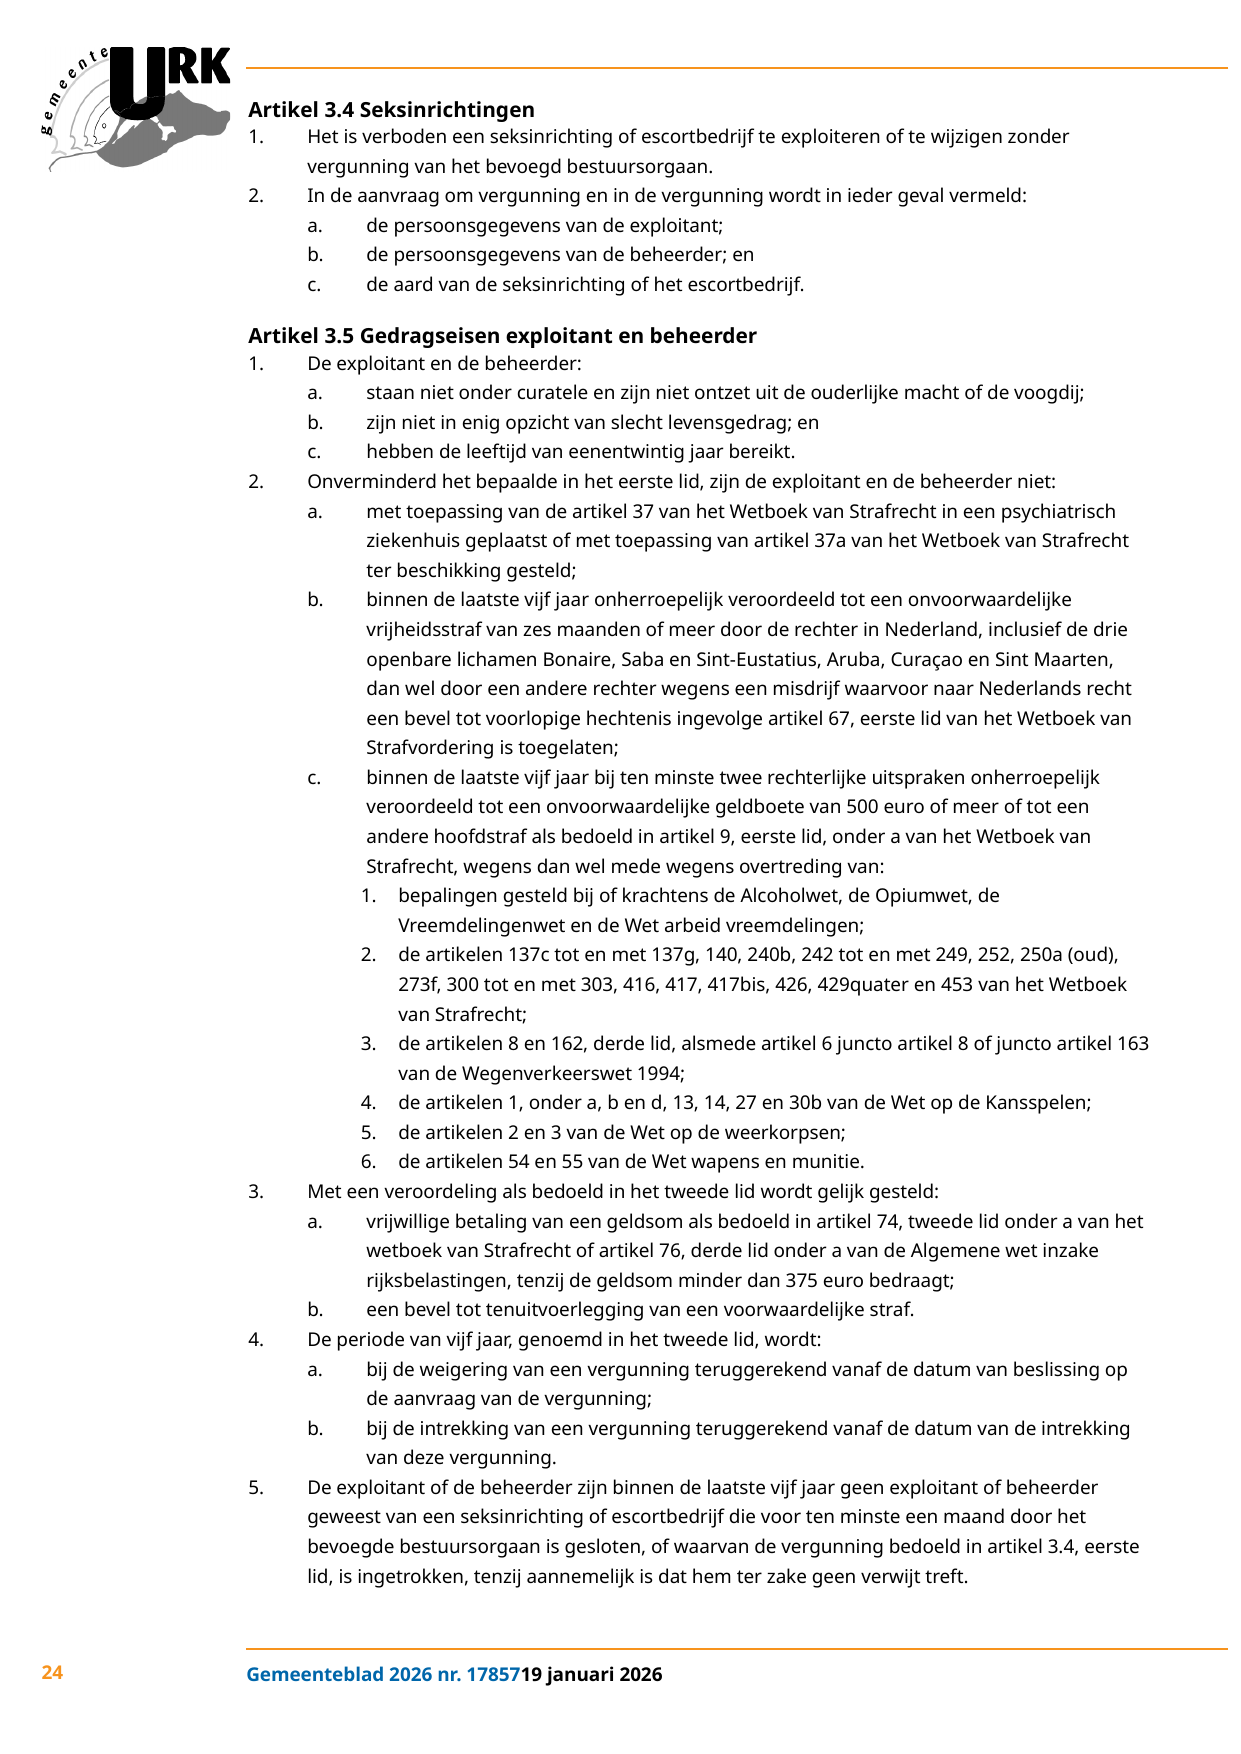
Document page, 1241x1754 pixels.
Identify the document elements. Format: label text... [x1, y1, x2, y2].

list binnen de laatste vijf jaar bij ten minste twee rechterlijke uitspraken onherroepelijk veroordeeld tot een onvoorwaardelijke geldboete van 500 euro of meer of tot een andere hoofdstraf als bedoeld in artikel 9, eerste lid, onder a van het Wetboek van Strafrecht, wegens dan wel mede wegens overtreding van: [307, 764, 1152, 879]
list binnen de laatste vijf jaar onherroepelijk veroordeeld tot een onvoorwaardelijke vrijheidsstraf van zes maanden of meer door de rechter in Nederland, inclusief de drie openbare lichamen Bonaire, Saba en Sint-Eustatius, Aruba, Curaçao en Sint Maarten, dan wel door een andere rechter wegens een misdrijf waarvoor naar Nederlands recht een bevel tot voorlopige hechtenis ingevolge artikel 67, eerste lid van het Wetboek van Strafvordering is toegelaten; [307, 587, 1152, 760]
list hebben de leeftijd van eenentwintig jaar bereikt. [307, 439, 1152, 464]
list de aard van de seksinrichting of het escortbedrijf. [307, 271, 1152, 297]
picture [41, 47, 231, 172]
list bepalingen gesteld bij of krachtens de Alcoholwet, de Opiumwet, de Vreemdelingenwet en de Wet arbeid vreemdelingen; [361, 882, 1152, 938]
list de artikelen 54 en 55 van de Wet wapens en munitie. [361, 1149, 1152, 1174]
list een bevel tot tenuitvoerlegging van een voorwaardelijke straf. [307, 1297, 1152, 1322]
list bij de intrekking van een vergunning teruggerekend vanaf de datum van de intrekking van deze vergunning. [307, 1415, 1152, 1470]
list vrijwillige betaling van een geldsom als bedoeld in artikel 74, tweede lid onder a van het wetboek van Strafrecht of artikel 76, derde lid onder a van de Algemene wet inzake rijksbelastingen, tenzij de geldsom minder dan 375 euro bedraagt; [307, 1208, 1152, 1293]
list Met een veroordeling als bedoeld in het tweede lid wordt gelijk gesteld: [248, 1178, 1152, 1204]
list De exploitant en de beheerder: [248, 350, 1152, 376]
list zijn niet in enig opzicht van slecht levensgedrag; en [307, 409, 1152, 435]
list met toepassing van de artikel 37 van het Wetboek van Strafrecht in een psychiatrisch ziekenhuis geplaatst of met toepassing van artikel 37a van het Wetboek van Strafrecht ter beschikking gesteld; [307, 498, 1152, 583]
list de persoonsgegevens van de exploitant; [307, 212, 1152, 238]
list de artikelen 1, onder a, b en d, 13, 14, 27 en 30b van de Wet op de Kansspelen; [361, 1089, 1152, 1115]
list de persoonsgegevens van de beheerder; en [307, 242, 1152, 267]
list De periode van vijf jaar, genoemd in het tweede lid, wordt: [248, 1326, 1152, 1352]
list de artikelen 137c tot en met 137g, 140, 240b, 242 tot en met 249, 252, 250a (oud), 273f, 300 tot en met 303, 416, 417, 417bis, 426, 429quater en 453 van het Wetboek van Strafrecht; [361, 942, 1152, 1027]
list de artikelen 2 en 3 van de Wet op de weerkorpsen; [361, 1119, 1152, 1145]
list staan niet onder curatele en zijn niet ontzet uit de ouderlijke macht of de voogdij; [307, 379, 1152, 405]
list bij de weigering van een vergunning teruggerekend vanaf de datum van beslissing op de aanvraag van de vergunning; [307, 1356, 1152, 1411]
text Artikel 3.5 Gedragseisen exploitant en beheerder [248, 322, 1152, 350]
list Onverminderd het bepaalde in het eerste lid, zijn de exploitant en de beheerder niet: [248, 468, 1152, 494]
list De exploitant of de beheerder zijn binnen de laatste vijf jaar geen exploitant of beheerder geweest van een seksinrichting of escortbedrijf die voor ten minste een maand door het bevoegde bestuursorgaan is gesloten, of waarvan de vergunning bedoeld in artikel 3.4, eerste lid, is ingetrokken, tenzij aannemelijk is dat hem ter zake geen verwijt treft. [248, 1474, 1152, 1589]
text Artikel 3.4 Seksinrichtingen [248, 95, 1152, 123]
list de artikelen 8 en 162, derde lid, alsmede artikel 6 juncto artikel 8 of juncto artikel 163 van de Wegenverkeerswet 1994; [361, 1030, 1152, 1086]
list Het is verboden een seksinrichting of escortbedrijf te exploiteren of te wijzigen zonder vergunning van het bevoegd bestuursorgaan. [248, 123, 1152, 178]
list In de aanvraag om vergunning en in de vergunning wordt in ieder geval vermeld: [248, 182, 1152, 208]
